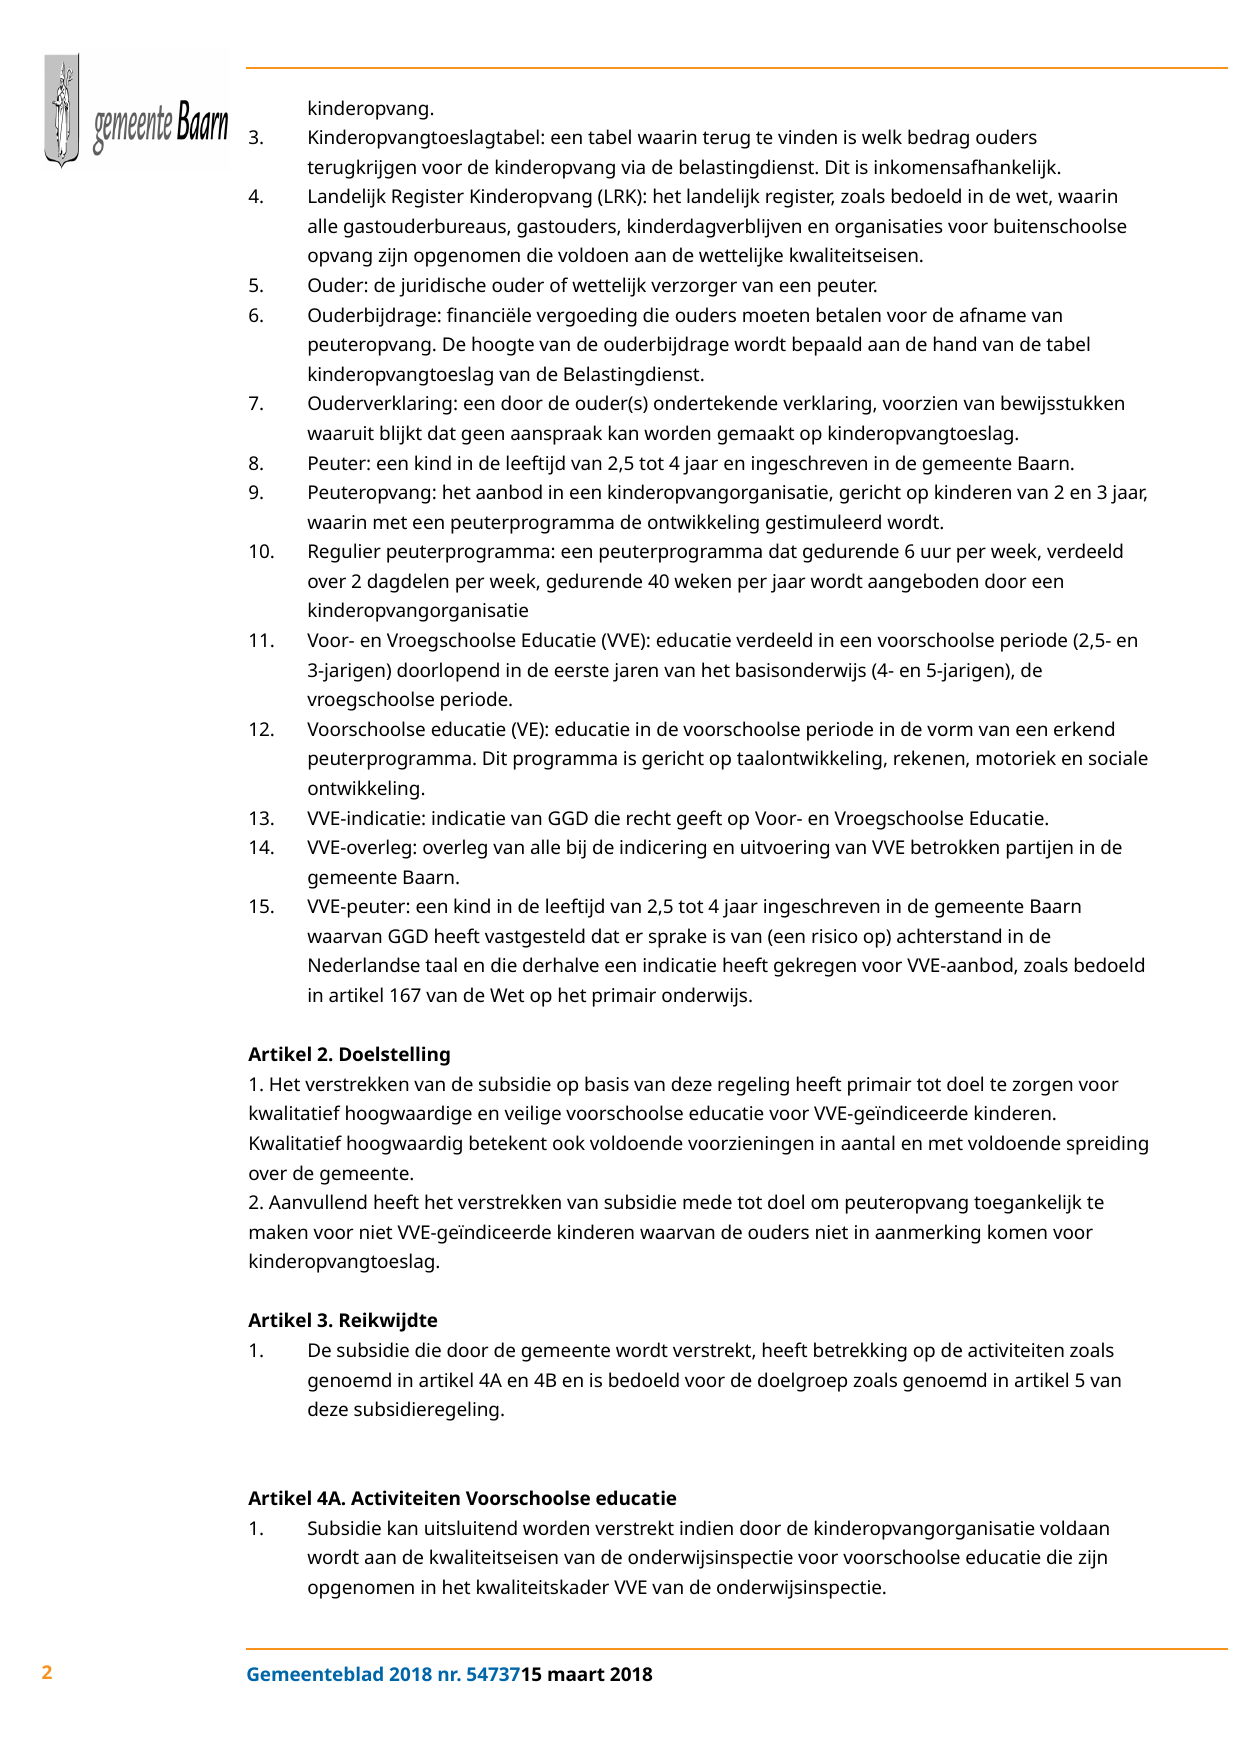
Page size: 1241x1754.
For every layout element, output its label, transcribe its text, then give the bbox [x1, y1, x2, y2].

list Regulier peuterprogramma: een peuterprogramma dat gedurende 6 uur per week, verdeeld over 2 dagdelen per week, gedurende 40 weken per jaar wordt aangeboden door een kinderopvangorganisatie [248, 538, 1152, 623]
list De subsidie die door de gemeente wordt verstrekt, heeft betrekking op de activiteiten zoals genoemd in artikel 4A en 4B en is bedoeld voor de doelgroep zoals genoemd in artikel 5 van deze subsidieregeling. [248, 1337, 1152, 1422]
list VVE-peuter: een kind in de leeftijd van 2,5 tot 4 jaar ingeschreven in de gemeente Baarn waarvan GGD heeft vastgesteld dat er sprake is van (een risico op) achterstand in de Nederlandse taal en die derhalve een indicatie heeft gekregen voor VVE-aanbod, zoals bedoeld in artikel 167 van de Wet op het primair onderwijs. [248, 893, 1152, 1008]
list kinderopvang. [248, 95, 1152, 121]
list Peuter: een kind in de leeftijd van 2,5 tot 4 jaar en ingeschreven in de gemeente Baarn. [248, 450, 1152, 476]
text Artikel 4A. Activiteiten Voorschoolse educatie [248, 1485, 1152, 1511]
picture [41, 47, 231, 172]
list VVE-overleg: overleg van alle bij de indicering en uitvoering van VVE betrokken partijen in de gemeente Baarn. [248, 834, 1152, 890]
list Peuteropvang: het aanbod in een kinderopvangorganisatie, gericht op kinderen van 2 en 3 jaar, waarin met een peuterprogramma de ontwikkeling gestimuleerd wordt. [248, 479, 1152, 535]
list Voorschoolse educatie (VE): educatie in de voorschoolse periode in de vorm van een erkend peuterprogramma. Dit programma is gericht op taalontwikkeling, rekenen, motoriek en sociale ontwikkeling. [248, 716, 1152, 801]
list Ouder: de juridische ouder of wettelijk verzorger van een peuter. [248, 272, 1152, 298]
text 2. Aanvullend heeft het verstrekken van subsidie mede tot doel om peuteropvang toegankelijk te maken voor niet VVE-geïndiceerde kinderen waarvan de ouders niet in aanmerking komen voor kinderopvangtoeslag. [248, 1189, 1152, 1274]
list Landelijk Register Kinderopvang (LRK): het landelijk register, zoals bedoeld in de wet, waarin alle gastouderbureaus, gastouders, kinderdagverblijven en organisaties voor buitenschoolse opvang zijn opgenomen die voldoen aan de wettelijke kwaliteitseisen. [248, 183, 1152, 268]
text Artikel 2. Doelstelling [248, 1041, 1152, 1067]
list VVE-indicatie: indicatie van GGD die recht geeft op Voor- en Vroegschoolse Educatie. [248, 805, 1152, 831]
list Kinderopvangtoeslagtabel: een tabel waarin terug te vinden is welk bedrag ouders terugkrijgen voor de kinderopvang via de belastingdienst. Dit is inkomensafhankelijk. [248, 124, 1152, 180]
list Subsidie kan uitsluitend worden verstrekt indien door de kinderopvangorganisatie voldaan wordt aan de kwaliteitseisen van de onderwijsinspectie voor voorschoolse educatie die zijn opgenomen in het kwaliteitskader VVE van de onderwijsinspectie. [248, 1515, 1152, 1600]
list Ouderbijdrage: financiële vergoeding die ouders moeten betalen voor de afname van peuteropvang. De hoogte van de ouderbijdrage wordt bepaald aan de hand van de tabel kinderopvangtoeslag van de Belastingdienst. [248, 302, 1152, 387]
text 1. Het verstrekken van de subsidie op basis van deze regeling heeft primair tot doel te zorgen voor kwalitatief hoogwaardige en veilige voorschoolse educatie voor VVE-geïndiceerde kinderen. Kwalitatief hoogwaardig betekent ook voldoende voorzieningen in aantal en met voldoende spreiding over de gemeente. [248, 1071, 1152, 1186]
list Ouderverklaring: een door de ouder(s) ondertekende verklaring, voorzien van bewijsstukken waaruit blijkt dat geen aanspraak kan worden gemaakt op kinderopvangtoeslag. [248, 391, 1152, 446]
list Voor- en Vroegschoolse Educatie (VVE): educatie verdeeld in een voorschoolse periode (2,5- en 3-jarigen) doorlopend in de eerste jaren van het basisonderwijs (4- en 5-jarigen), de vroegschoolse periode. [248, 627, 1152, 712]
text Artikel 3. Reikwijdte [248, 1308, 1152, 1333]
